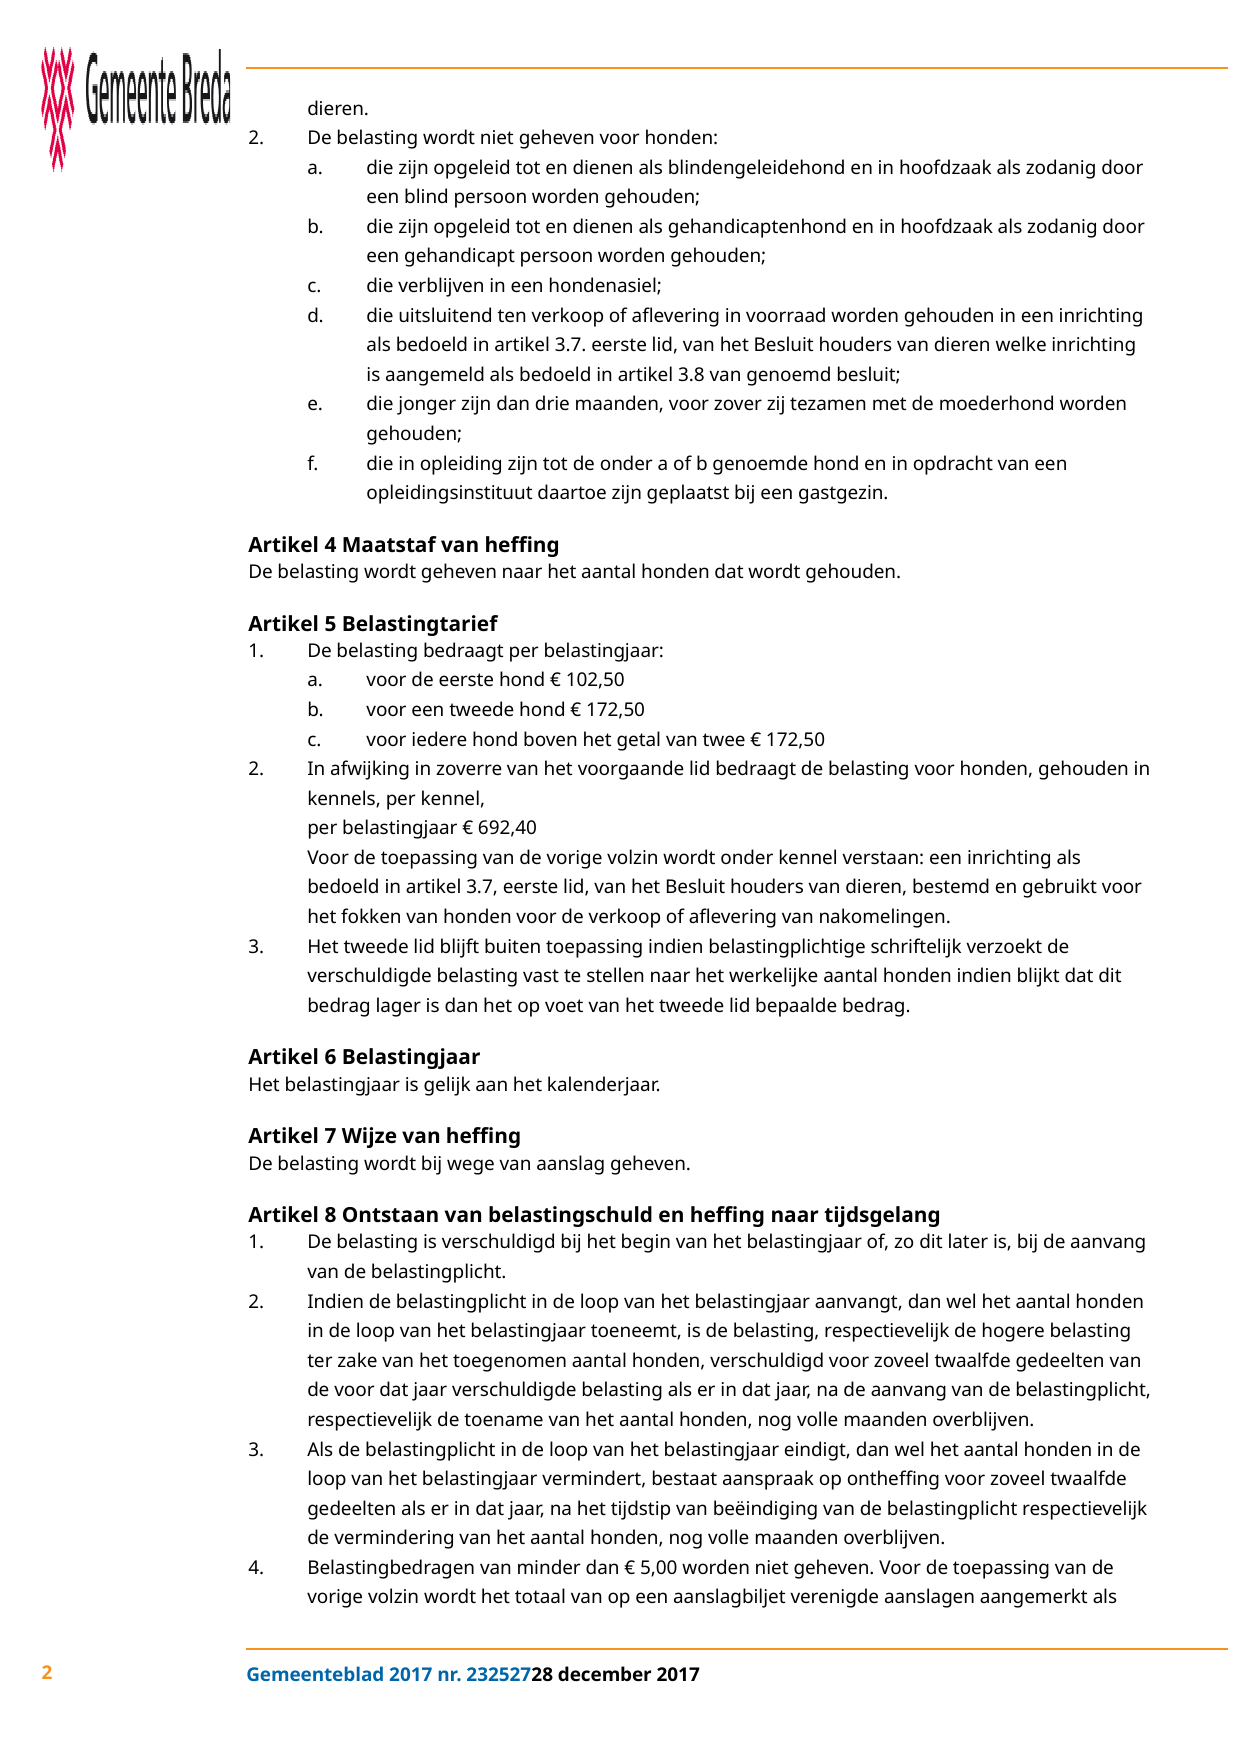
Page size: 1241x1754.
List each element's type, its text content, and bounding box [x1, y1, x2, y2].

list voor de eerste hond € 102,50 [307, 667, 1152, 692]
text Artikel 6 Belastingjaar [248, 1042, 1152, 1071]
list die verblijven in een hondenasiel; [307, 272, 1152, 298]
list die jonger zijn dan drie maanden, voor zover zij tezamen met de moederhond worden gehouden; [307, 391, 1152, 446]
list dieren. [248, 95, 1152, 121]
list In afwijking in zoverre van het voorgaande lid bedraagt de belasting voor honden, gehouden in kennels, per kennel, [248, 755, 1152, 811]
list die uitsluitend ten verkoop of aflevering in voorraad worden gehouden in een inrichting als bedoeld in artikel 3.7. eerste lid, van het Besluit houders van dieren welke inrichting is aangemeld als bedoeld in artikel 3.8 van genoemd besluit; [307, 302, 1152, 387]
list Als de belastingplicht in de loop van het belastingjaar eindigt, dan wel het aantal honden in de loop van het belastingjaar vermindert, bestaat aanspraak op ontheffing voor zoveel twaalfde gedeelten als er in dat jaar, na het tijdstip van beëindiging van de belastingplicht respectievelijk de vermindering van het aantal honden, nog volle maanden overblijven. [248, 1436, 1152, 1550]
text De belasting wordt geheven naar het aantal honden dat wordt gehouden. [248, 558, 1152, 584]
text Artikel 5 Belastingtarief [248, 609, 1152, 637]
list voor iedere hond boven het getal van twee € 172,50 [307, 726, 1152, 752]
picture [41, 47, 231, 172]
list die zijn opgeleid tot en dienen als blindengeleidehond en in hoofdzaak als zodanig door een blind persoon worden gehouden; [307, 154, 1152, 209]
list Het tweede lid blijft buiten toepassing indien belastingplichtige schriftelijk verzoekt de verschuldigde belasting vast te stellen naar het werkelijke aantal honden indien blijkt dat dit bedrag lager is dan het op voet van het tweede lid bepaalde bedrag. [248, 933, 1152, 1018]
list De belasting bedraagt per belastingjaar: [248, 637, 1152, 663]
list die zijn opgeleid tot en dienen als gehandicaptenhond en in hoofdzaak als zodanig door een gehandicapt persoon worden gehouden; [307, 213, 1152, 268]
text Artikel 8 Ontstaan van belastingschuld en heffing naar tijdsgelang [248, 1200, 1152, 1229]
text Artikel 7 Wijze van heffing [248, 1121, 1152, 1150]
text Artikel 4 Maatstaf van heffing [248, 530, 1152, 558]
list die in opleiding zijn tot de onder a of b genoemde hond en in opdracht van een opleidingsinstituut daartoe zijn geplaatst bij een gastgezin. [307, 450, 1152, 505]
text De belasting wordt bij wege van aanslag geheven. [248, 1150, 1152, 1176]
list voor een tweede hond € 172,50 [307, 696, 1152, 722]
list De belasting wordt niet geheven voor honden: [248, 124, 1152, 150]
list Voor de toepassing van de vorige volzin wordt onder kennel verstaan: een inrichting als bedoeld in artikel 3.7, eerste lid, van het Besluit houders van dieren, bestemd en gebruikt voor het fokken van honden voor de verkoop of aflevering van nakomelingen. [248, 844, 1152, 929]
list De belasting is verschuldigd bij het begin van het belastingjaar of, zo dit later is, bij de aanvang van de belastingplicht. [248, 1229, 1152, 1284]
text Het belastingjaar is gelijk aan het kalenderjaar. [248, 1071, 1152, 1097]
list per belastingjaar € 692,40 [248, 814, 1152, 840]
list Belastingbedragen van minder dan € 5,00 worden niet geheven. Voor de toepassing van de vorige volzin wordt het totaal van op een aanslagbiljet verenigde aanslagen aangemerkt als [248, 1554, 1152, 1609]
list Indien de belastingplicht in de loop van het belastingjaar aanvangt, dan wel het aantal honden in de loop van het belastingjaar toeneemt, is de belasting, respectievelijk de hogere belasting ter zake van het toegenomen aantal honden, verschuldigd voor zoveel twaalfde gedeelten van de voor dat jaar verschuldigde belasting als er in dat jaar, na de aanvang van de belastingplicht, respectievelijk de toename van het aantal honden, nog volle maanden overblijven. [248, 1288, 1152, 1432]
